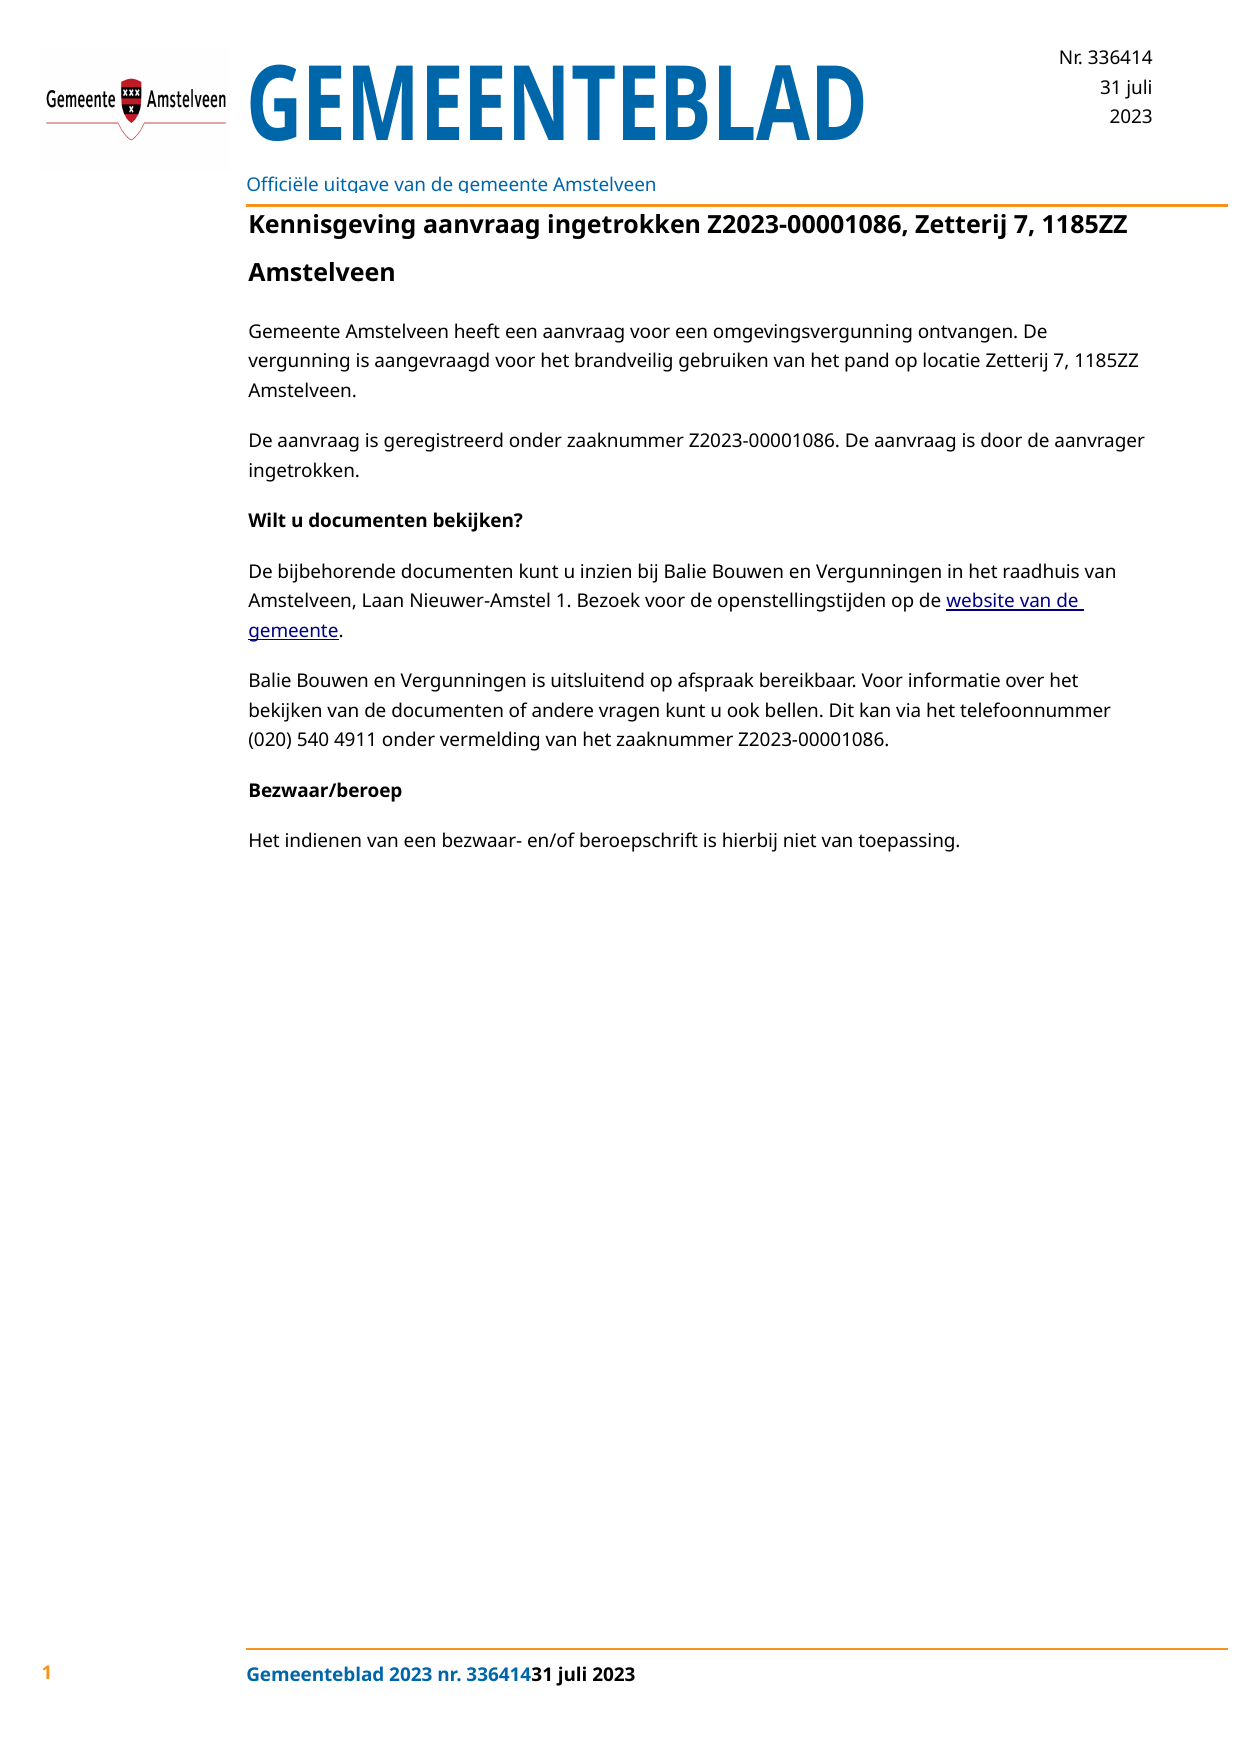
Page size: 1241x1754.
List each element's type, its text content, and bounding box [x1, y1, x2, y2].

text Gemeente Amstelveen heeft een aanvraag voor een omgevingsvergunning ontvangen. De vergunning is aangevraagd voor het brandveilig gebruiken van het pand op locatie Zetterij 7, 1185ZZ Amstelveen. [248, 318, 1152, 403]
text Bezwaar/beroep [248, 777, 1152, 803]
text Het indienen van een bezwaar- en/of beroepschrift is hierbij niet van toepassing. [248, 827, 1152, 853]
text Balie Bouwen en Vergunningen is uitsluitend op afspraak bereikbaar. Voor informatie over het bekijken van de documenten of andere vragen kunt u ook bellen. Dit kan via het telefoonnummer (020) 540 4911 onder vermelding van het zaaknummer Z2023-00001086. [248, 667, 1152, 752]
text De bijbehorende documenten kunt u inzien bij Balie Bouwen en Vergunningen in het raadhuis van Amstelveen, Laan Nieuwer-Amstel 1. Bezoek voor de openstellingstijden op de website van de gemeente. [248, 558, 1152, 643]
picture [41, 47, 231, 172]
text Kennisgeving aanvraag ingetrokken Z2023-00001086, Zetterij 7, 1185ZZ Amstelveen [248, 207, 1152, 288]
text De aanvraag is geregistreerd onder zaaknummer Z2023-00001086. De aanvraag is door de aanvrager ingetrokken. [248, 427, 1152, 483]
text Wilt u documenten bekijken? [248, 507, 1152, 533]
